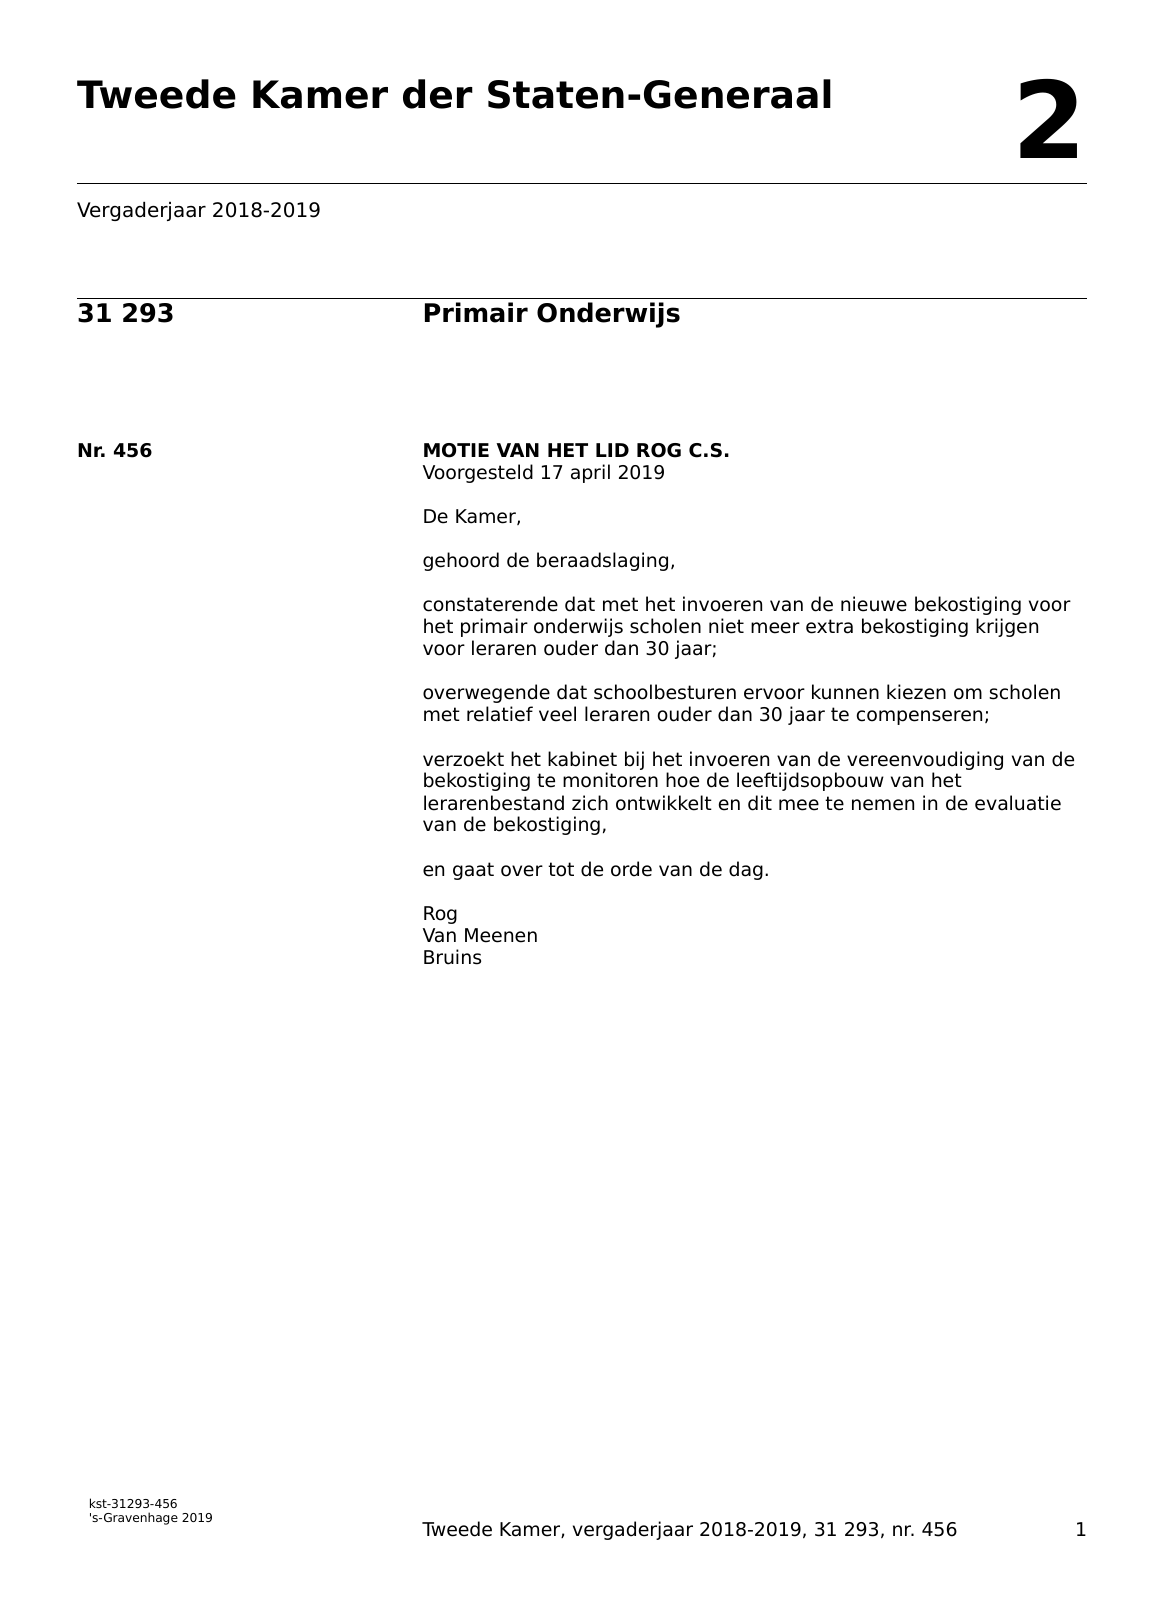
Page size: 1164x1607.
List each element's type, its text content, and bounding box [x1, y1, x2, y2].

text Bruins [422, 947, 1087, 969]
text Rog [422, 903, 1087, 925]
text overwegende dat schoolbesturen ervoor kunnen kiezen om scholen met relatief veel leraren ouder dan 30 jaar te compenseren; [422, 682, 1087, 726]
text Van Meenen [422, 925, 1087, 947]
table_header 2 [886, 59, 1087, 183]
text De Kamer, [422, 506, 1087, 528]
table_header Tweede Kamer der Staten-Generaal [77, 59, 886, 183]
text en gaat over tot de orde van de dag. [422, 858, 1087, 881]
table_cell Vergaderjaar 2018-2019 [77, 184, 1087, 298]
subtitle Nr. 456 MOTIE VAN HET LID ROG C.S. [77, 440, 1087, 462]
text verzoekt het kabinet bij het invoeren van de vereenvoudiging van de bekostiging te monitoren hoe de leeftijdsopbouw van het lerarenbestand zich ontwikkelt en dit mee te nemen in de evaluatie van de bekostiging, [422, 748, 1087, 836]
text gehoord de beraadslaging, [422, 550, 1087, 572]
text Voorgesteld 17 april 2019 [422, 462, 1087, 484]
text 's-Gravenhage 2019 [88, 1511, 323, 1525]
text kst-31293-456 [88, 1497, 323, 1511]
text constaterende dat met het invoeren van de nieuwe bekostiging voor het primair onderwijs scholen niet meer extra bekostiging krijgen voor leraren ouder dan 30 jaar; [422, 594, 1087, 660]
subtitle 31 293 Primair Onderwijs [77, 299, 1087, 329]
